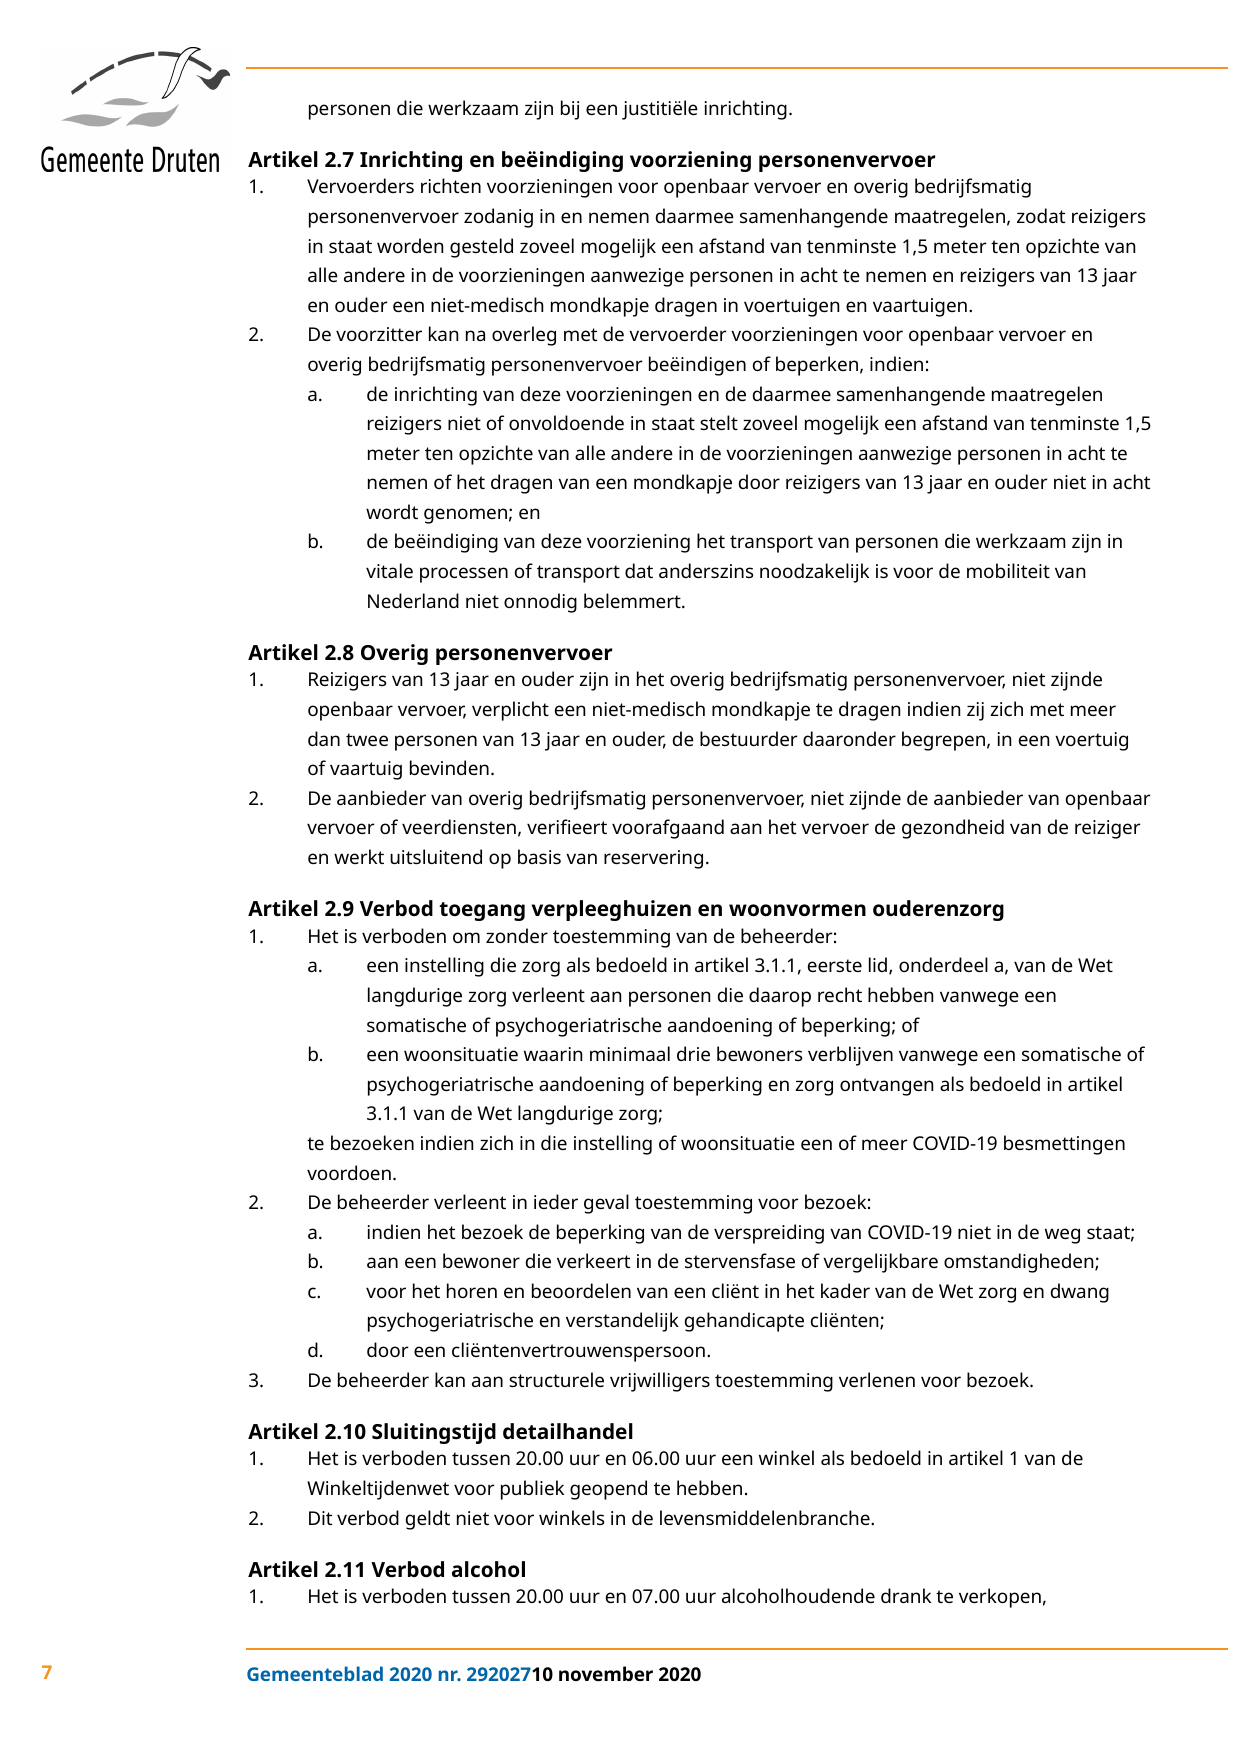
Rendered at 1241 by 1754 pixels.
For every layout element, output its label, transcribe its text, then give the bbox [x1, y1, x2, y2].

list de inrichting van deze voorzieningen en de daarmee samenhangende maatregelen reizigers niet of onvoldoende in staat stelt zoveel mogelijk een afstand van tenminste 1,5 meter ten opzichte van alle andere in de voorzieningen aanwezige personen in acht te nemen of het dragen van een mondkapje door reizigers van 13 jaar en ouder niet in acht wordt genomen; en [307, 381, 1152, 525]
list Het is verboden tussen 20.00 uur en 07.00 uur alcoholhoudende drank te verkopen, [248, 1584, 1152, 1609]
text Artikel 2.8 Overig personenvervoer [248, 638, 1152, 667]
list een woonsituatie waarin minimaal drie bewoners verblijven vanwege een somatische of psychogeriatrische aandoening of beperking en zorg ontvangen als bedoeld in artikel 3.1.1 van de Wet langdurige zorg; [307, 1041, 1152, 1126]
list te bezoeken indien zich in die instelling of woonsituatie een of meer COVID-19 besmettingen voordoen. [248, 1130, 1152, 1185]
list Reizigers van 13 jaar en ouder zijn in het overig bedrijfsmatig personenvervoer, niet zijnde openbaar vervoer, verplicht een niet-medisch mondkapje te dragen indien zij zich met meer dan twee personen van 13 jaar en ouder, de bestuurder daaronder begrepen, in een voertuig of vaartuig bevinden. [248, 667, 1152, 781]
list aan een bewoner die verkeert in de stervensfase of vergelijkbare omstandigheden; [307, 1248, 1152, 1274]
list Vervoerders richten voorzieningen voor openbaar vervoer en overig bedrijfsmatig personenvervoer zodanig in en nemen daarmee samenhangende maatregelen, zodat reizigers in staat worden gesteld zoveel mogelijk een afstand van tenminste 1,5 meter ten opzichte van alle andere in de voorzieningen aanwezige personen in acht te nemen en reizigers van 13 jaar en ouder een niet-medisch mondkapje dragen in voertuigen en vaartuigen. [248, 174, 1152, 318]
text Artikel 2.9 Verbod toegang verpleeghuizen en woonvormen ouderenzorg [248, 894, 1152, 923]
list personen die werkzaam zijn bij een justitiële inrichting. [248, 95, 1152, 121]
list Dit verbod geldt niet voor winkels in de levensmiddelenbranche. [248, 1505, 1152, 1531]
list een instelling die zorg als bedoeld in artikel 3.1.1, eerste lid, onderdeel a, van de Wet langdurige zorg verleent aan personen die daarop recht hebben vanwege een somatische of psychogeriatrische aandoening of beperking; of [307, 953, 1152, 1037]
list Het is verboden om zonder toestemming van de beheerder: [248, 923, 1152, 949]
list door een cliëntenvertrouwenspersoon. [307, 1337, 1152, 1363]
text Artikel 2.11 Verbod alcohol [248, 1555, 1152, 1584]
list De voorzitter kan na overleg met de vervoerder voorzieningen voor openbaar vervoer en overig bedrijfsmatig personenvervoer beëindigen of beperken, indien: [248, 322, 1152, 377]
list voor het horen en beoordelen van een cliënt in het kader van de Wet zorg en dwang psychogeriatrische en verstandelijk gehandicapte cliënten; [307, 1278, 1152, 1333]
list indien het bezoek de beperking van de verspreiding van COVID-19 niet in de weg staat; [307, 1219, 1152, 1244]
list De beheerder verleent in ieder geval toestemming voor bezoek: [248, 1189, 1152, 1215]
list De aanbieder van overig bedrijfsmatig personenvervoer, niet zijnde de aanbieder van openbaar vervoer of veerdiensten, verifieert voorafgaand aan het vervoer de gezondheid van de reiziger en werkt uitsluitend op basis van reservering. [248, 785, 1152, 870]
picture [41, 47, 231, 172]
text Artikel 2.10 Sluitingstijd detailhandel [248, 1417, 1152, 1446]
list Het is verboden tussen 20.00 uur en 06.00 uur een winkel als bedoeld in artikel 1 van de Winkeltijdenwet voor publiek geopend te hebben. [248, 1446, 1152, 1501]
list de beëindiging van deze voorziening het transport van personen die werkzaam zijn in vitale processen of transport dat anderszins noodzakelijk is voor de mobiliteit van Nederland niet onnodig belemmert. [307, 529, 1152, 613]
list De beheerder kan aan structurele vrijwilligers toestemming verlenen voor bezoek. [248, 1367, 1152, 1392]
text Artikel 2.7 Inrichting en beëindiging voorziening personenvervoer [248, 145, 1152, 174]
